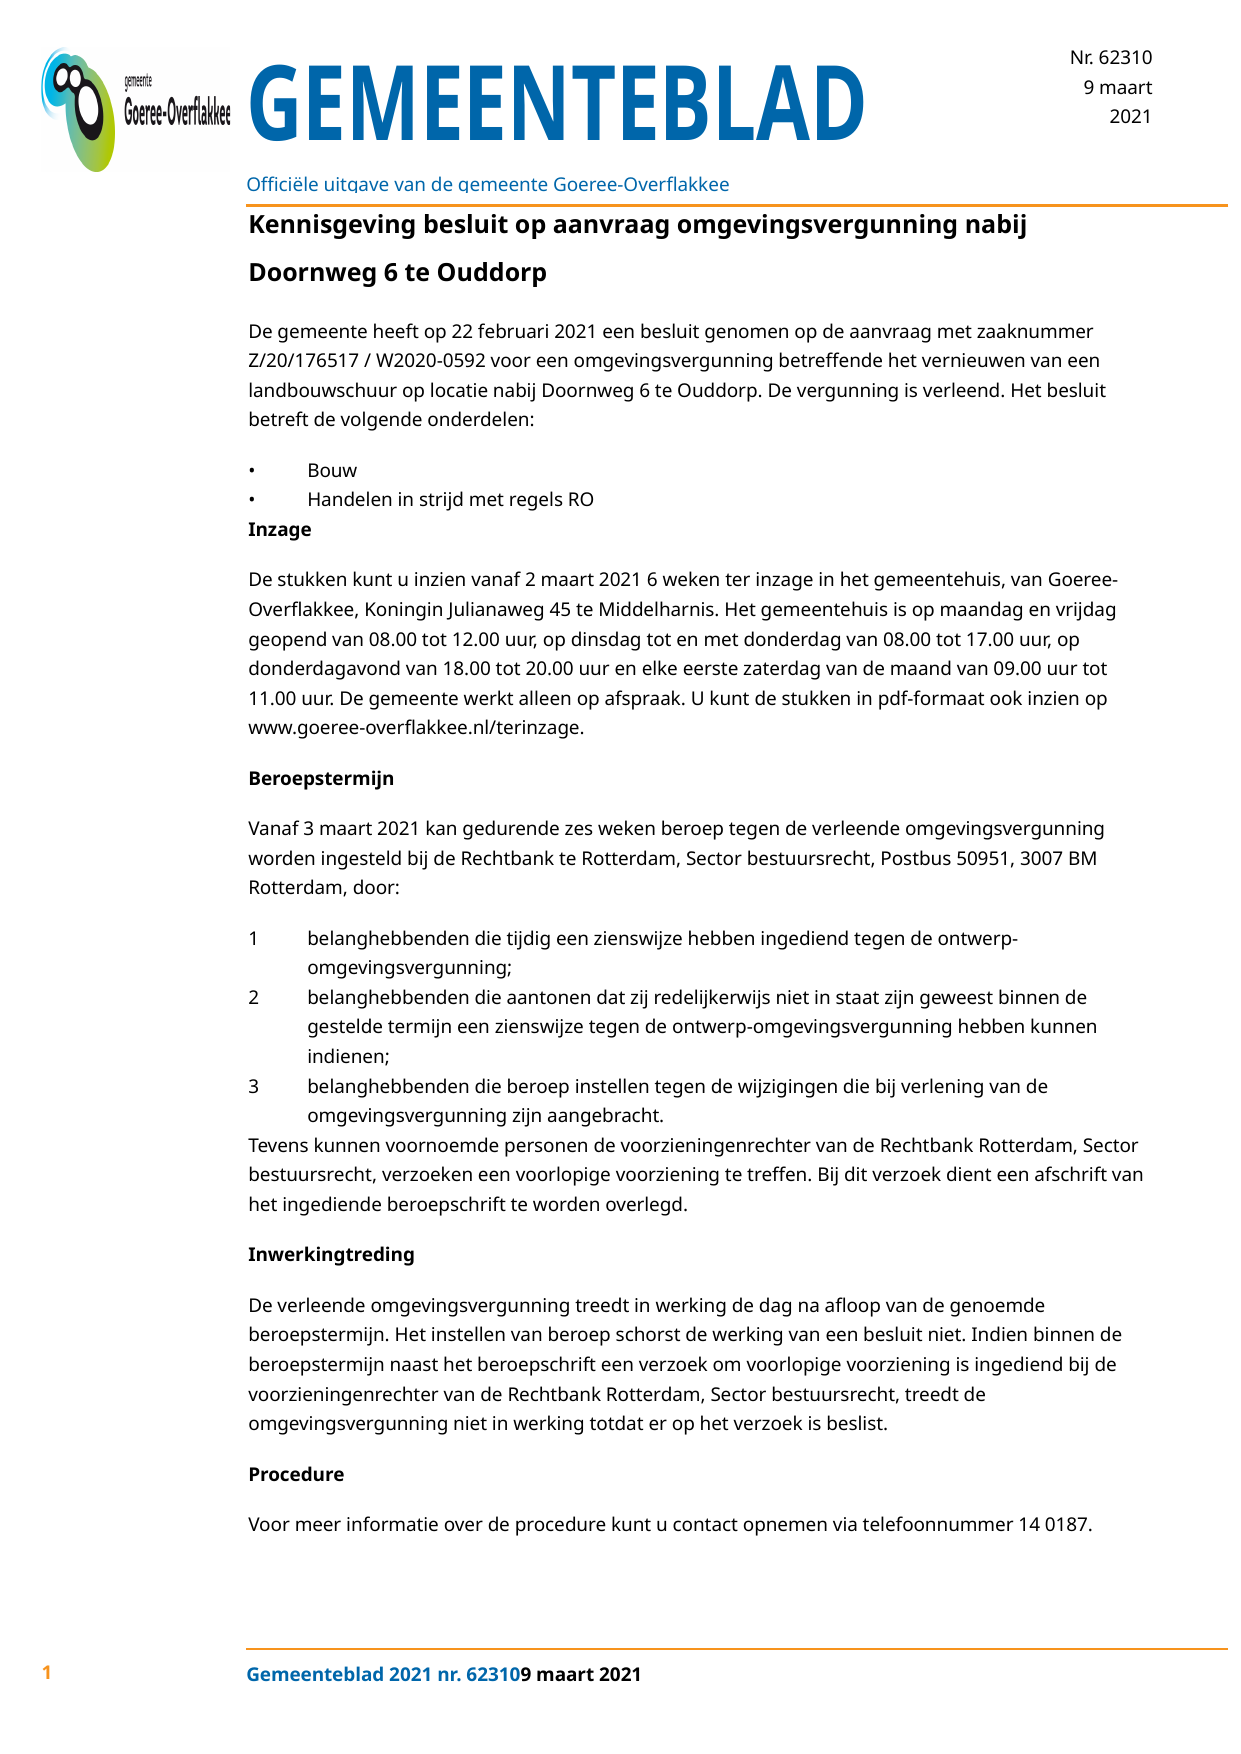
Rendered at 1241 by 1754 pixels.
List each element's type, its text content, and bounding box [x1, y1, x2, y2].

text Inwerkingtreding [248, 1242, 1152, 1267]
list Handelen in strijd met regels RO [248, 487, 1152, 512]
text De gemeente heeft op 22 februari 2021 een besluit genomen op de aanvraag met zaaknummer Z/20/176517 / W2020-0592 voor een omgevingsvergunning betreffende het vernieuwen van een landbouwschuur op locatie nabij Doornweg 6 te Ouddorp. De vergunning is verleend. Het besluit betreft de volgende onderdelen: [248, 318, 1152, 432]
text Kennisgeving besluit op aanvraag omgevingsvergunning nabij Doornweg 6 te Ouddorp [248, 207, 1152, 288]
text De stukken kunt u inzien vanaf 2 maart 2021 6 weken ter inzage in het gemeentehuis, van Goeree-Overflakkee, Koningin Julianaweg 45 te Middelharnis. Het gemeentehuis is op maandag en vrijdag geopend van 08.00 tot 12.00 uur, op dinsdag tot en met donderdag van 08.00 tot 17.00 uur, op donderdagavond van 18.00 tot 20.00 uur en elke eerste zaterdag van de maand van 09.00 uur tot 11.00 uur. De gemeente werkt alleen op afspraak. U kunt de stukken in pdf-formaat ook inzien op www.goeree-overflakkee.nl/terinzage. [248, 567, 1152, 740]
text Vanaf 3 maart 2021 kan gedurende zes weken beroep tegen de verleende omgevingsvergunning worden ingesteld bij de Rechtbank te Rotterdam, Sector bestuursrecht, Postbus 50951, 3007 BM Rotterdam, door: [248, 815, 1152, 900]
text Voor meer informatie over de procedure kunt u contact opnemen via telefoonnummer 14 0187. [248, 1511, 1152, 1537]
picture [41, 47, 231, 172]
list belanghebbenden die tijdig een zienswijze hebben ingediend tegen de ontwerp-omgevingsvergunning; [248, 925, 1152, 980]
list belanghebbenden die beroep instellen tegen de wijzigingen die bij verlening van de omgevingsvergunning zijn aangebracht. [248, 1073, 1152, 1128]
text Beroepstermijn [248, 765, 1152, 791]
text Procedure [248, 1461, 1152, 1487]
list belanghebbenden die aantonen dat zij redelijkerwijs niet in staat zijn geweest binnen de gestelde termijn een zienswijze tegen de ontwerp-omgevingsvergunning hebben kunnen indienen; [248, 984, 1152, 1069]
text Tevens kunnen voornoemde personen de voorzieningenrechter van de Rechtbank Rotterdam, Sector bestuursrecht, verzoeken een voorlopige voorziening te treffen. Bij dit verzoek dient een afschrift van het ingediende beroepschrift te worden overlegd. [248, 1132, 1152, 1217]
list Bouw [248, 457, 1152, 483]
text Inzage [248, 516, 1152, 542]
text De verleende omgevingsvergunning treedt in werking de dag na afloop van de genoemde beroepstermijn. Het instellen van beroep schorst de werking van een besluit niet. Indien binnen de beroepstermijn naast het beroepschrift een verzoek om voorlopige voorziening is ingediend bij de voorzieningenrechter van de Rechtbank Rotterdam, Sector bestuursrecht, treedt de omgevingsvergunning niet in werking totdat er op het verzoek is beslist. [248, 1292, 1152, 1436]
